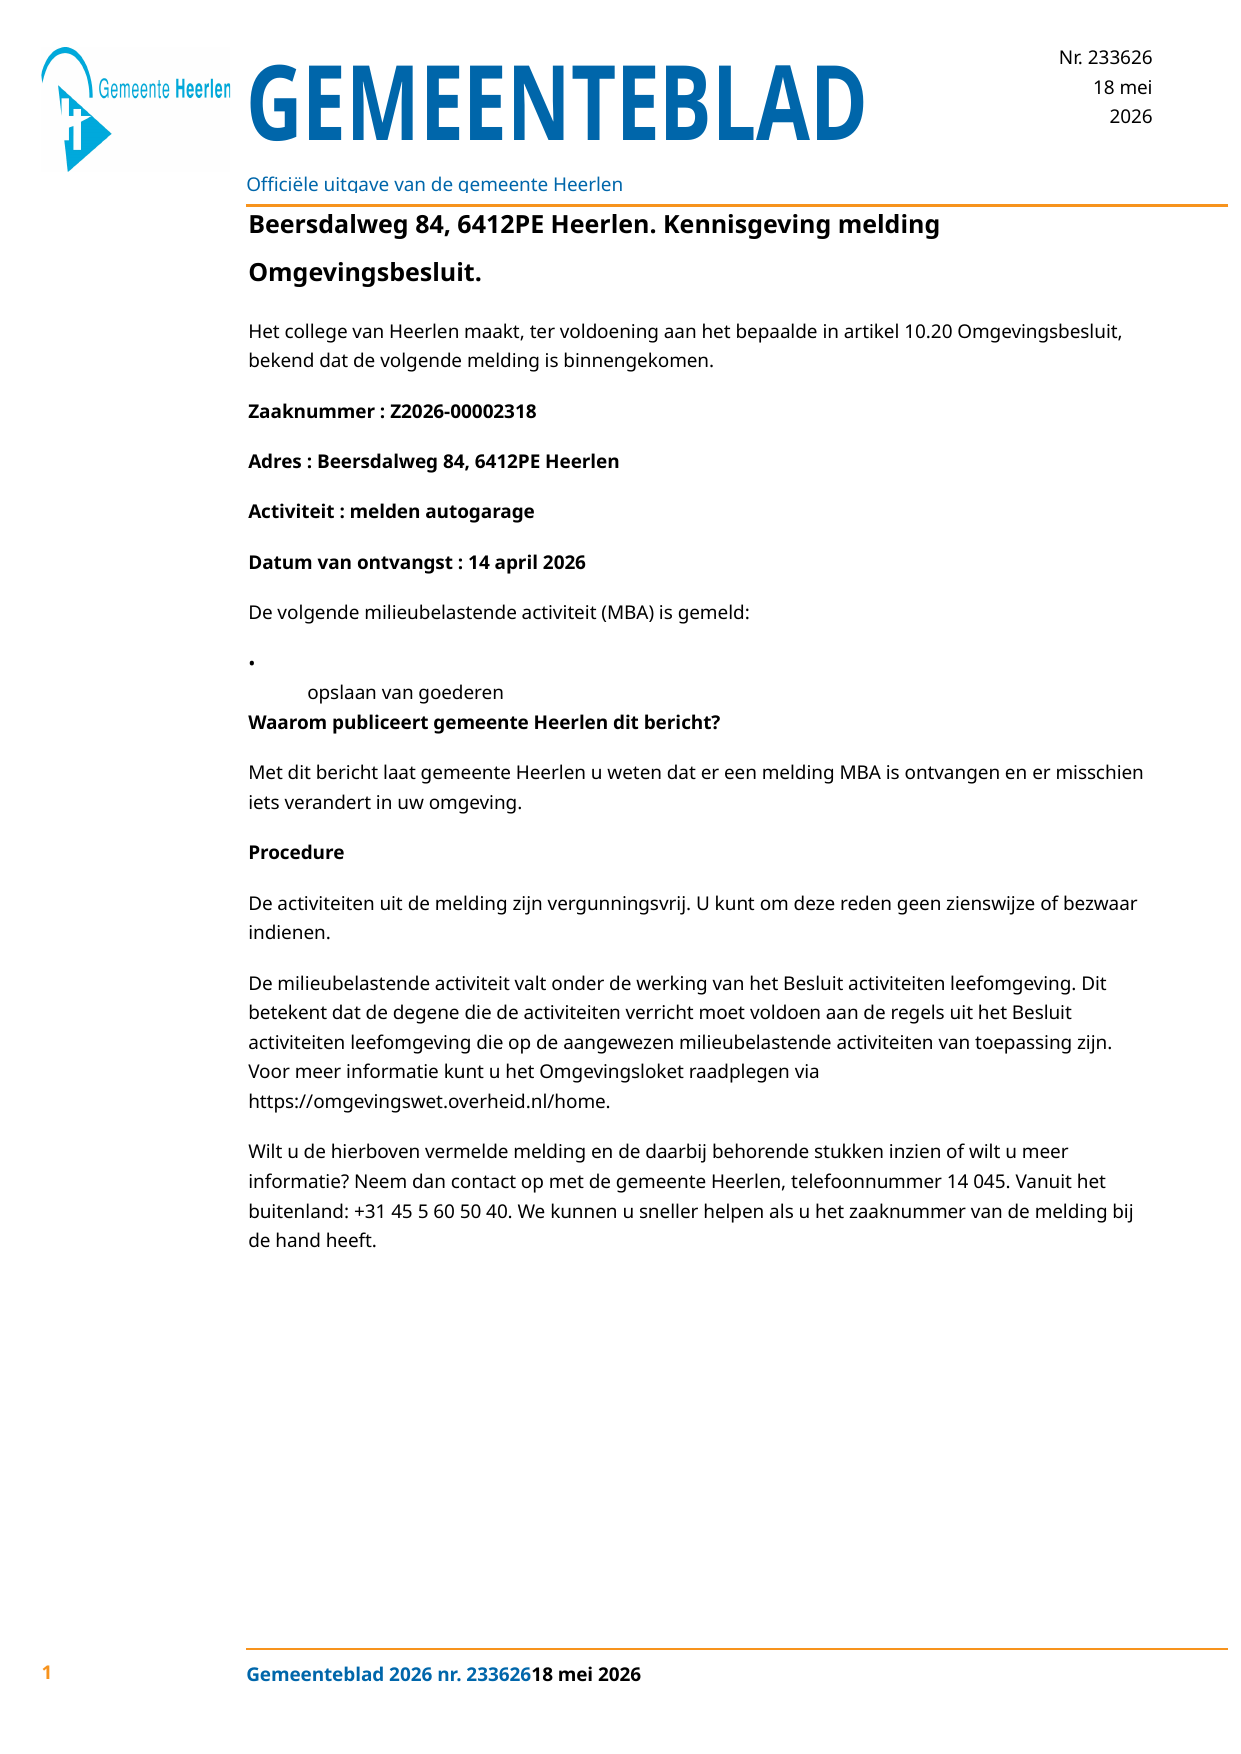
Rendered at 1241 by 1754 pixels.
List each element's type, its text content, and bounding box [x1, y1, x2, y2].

text De activiteiten uit de melding zijn vergunningsvrij. U kunt om deze reden geen zienswijze of bezwaar indienen. [248, 890, 1152, 945]
text Waarom publiceert gemeente Heerlen dit bericht? [248, 709, 1152, 735]
list opslaan van goederen [248, 679, 1152, 705]
text Het college van Heerlen maakt, ter voldoening aan het bepaalde in artikel 10.20 Omgevingsbesluit, bekend dat de volgende melding is binnengekomen. [248, 318, 1152, 373]
text Procedure [248, 839, 1152, 865]
picture [41, 47, 231, 172]
text Adres : Beersdalweg 84, 6412PE Heerlen [248, 448, 1152, 474]
picture [41, 47, 59, 70]
text Wilt u de hierboven vermelde melding en de daarbij behorende stukken inzien of wilt u meer informatie? Neem dan contact op met de gemeente Heerlen, telefoonnummer 14 045. Vanuit het buitenland: +31 45 5 60 50 40. We kunnen u sneller helpen als u het zaaknummer van de melding bij de hand heeft. [248, 1139, 1152, 1253]
text Activiteit : melden autogarage [248, 499, 1152, 524]
text Met dit bericht laat gemeente Heerlen u weten dat er een melding MBA is ontvangen en er misschien iets verandert in uw omgeving. [248, 759, 1152, 815]
text Zaaknummer : Z2026-00002318 [248, 398, 1152, 424]
text De volgende milieubelastende activiteit (MBA) is gemeld: [248, 599, 1152, 625]
text De milieubelastende activiteit valt onder de werking van het Besluit activiteiten leefomgeving. Dit betekent dat de degene die de activiteiten verricht moet voldoen aan de regels uit het Besluit activiteiten leefomgeving die op de aangewezen milieubelastende activiteiten van toepassing zijn. Voor meer informatie kunt u het Omgevingsloket raadplegen via https://omgevingswet.overheid.nl/home. [248, 970, 1152, 1114]
text Datum van ontvangst : 14 april 2026 [248, 549, 1152, 575]
text Beersdalweg 84, 6412PE Heerlen. Kennisgeving melding Omgevingsbesluit. [248, 207, 1152, 288]
